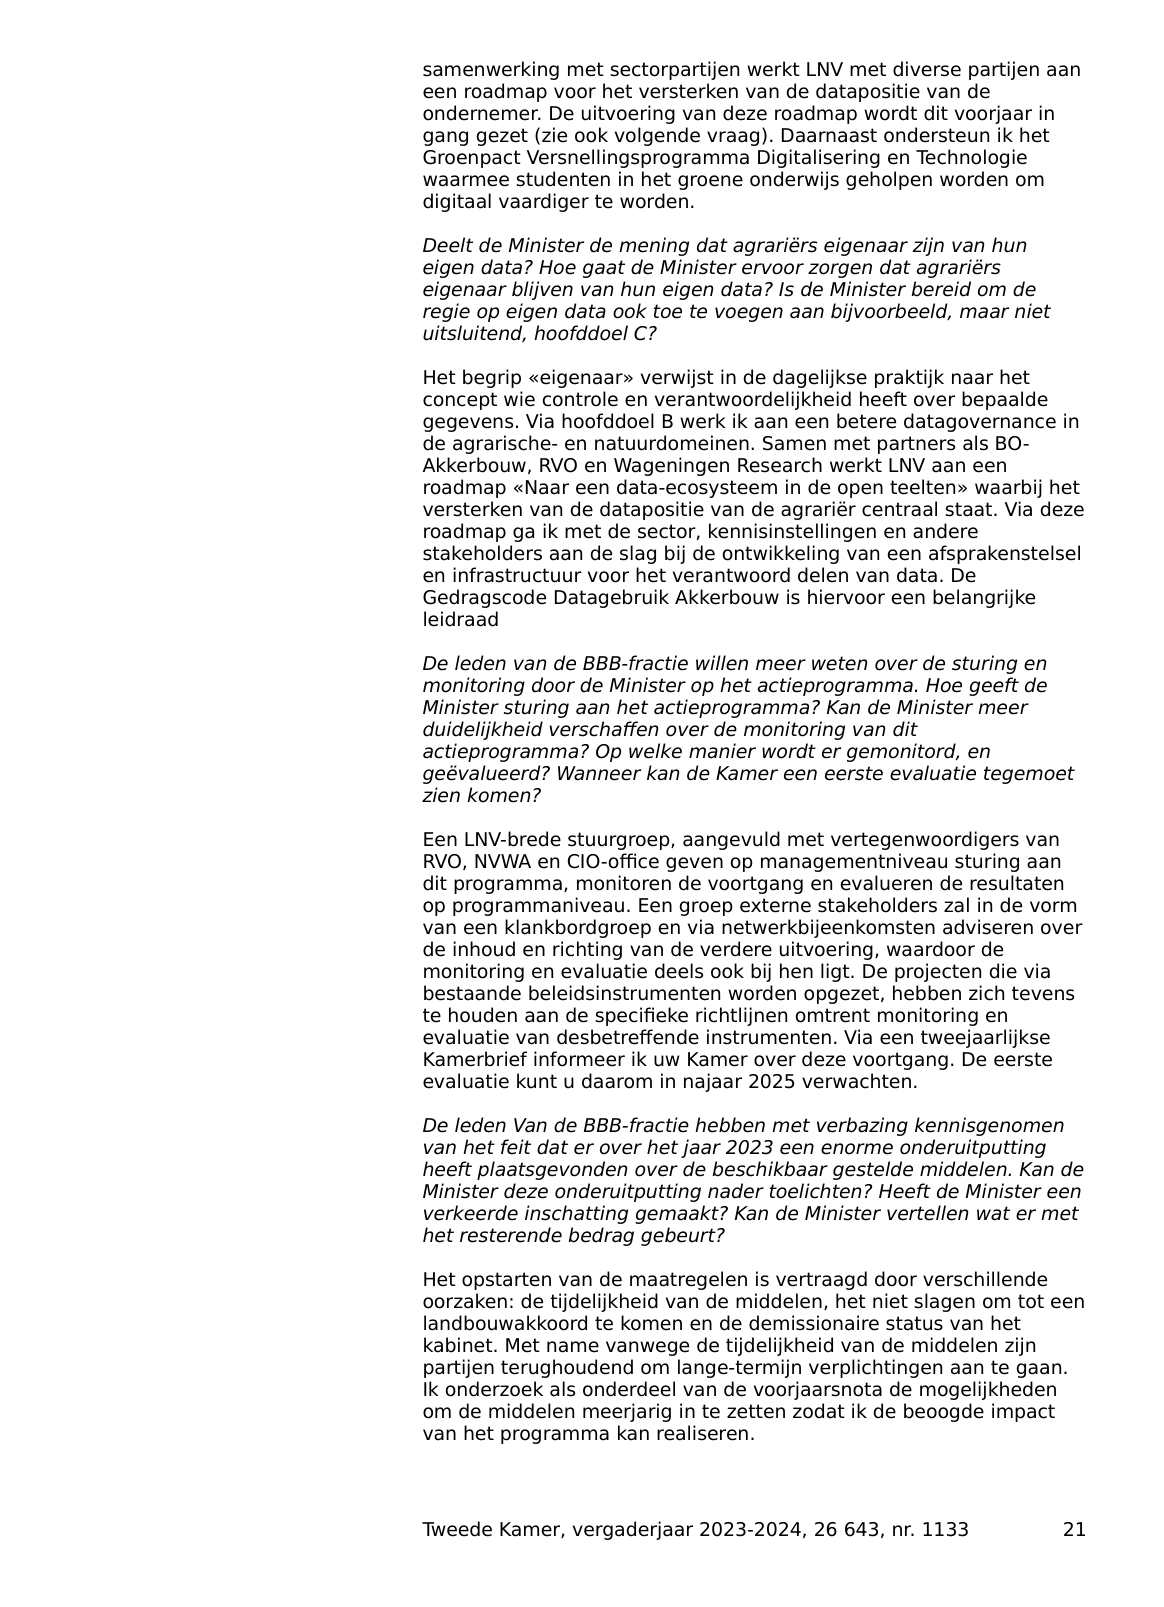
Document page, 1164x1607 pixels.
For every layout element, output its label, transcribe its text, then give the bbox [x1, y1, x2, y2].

text Een LNV-brede stuurgroep, aangevuld met vertegenwoordigers van RVO, NVWA en CIO-office geven op managementniveau sturing aan dit programma, monitoren de voortgang en evalueren de resultaten op programmaniveau. Een groep externe stakeholders zal in de vorm van een klankbordgroep en via netwerkbijeenkomsten adviseren over de inhoud en richting van de verdere uitvoering, waardoor de monitoring en evaluatie deels ook bij hen ligt. De projecten die via bestaande beleidsinstrumenten worden opgezet, hebben zich tevens te houden aan de specifieke richtlijnen omtrent monitoring en evaluatie van desbetreffende instrumenten. Via een tweejaarlijkse Kamerbrief informeer ik uw Kamer over deze voortgang. De eerste evaluatie kunt u daarom in najaar 2025 verwachten. [422, 829, 1087, 1093]
text De leden Van de BBB-fractie hebben met verbazing kennisgenomen van het feit dat er over het jaar 2023 een enorme onderuitputting heeft plaatsgevonden over de beschikbaar gestelde middelen. Kan de Minister deze onderuitputting nader toelichten? Heeft de Minister een verkeerde inschatting gemaakt? Kan de Minister vertellen wat er met het resterende bedrag gebeurt? [422, 1115, 1087, 1247]
text samenwerking met sectorpartijen werkt LNV met diverse partijen aan een roadmap voor het versterken van de datapositie van de ondernemer. De uitvoering van deze roadmap wordt dit voorjaar in gang gezet (zie ook volgende vraag). Daarnaast ondersteun ik het Groenpact Versnellingsprogramma Digitalisering en Technologie waarmee studenten in het groene onderwijs geholpen worden om digitaal vaardiger te worden. [422, 59, 1087, 213]
text De leden van de BBB-fractie willen meer weten over de sturing en monitoring door de Minister op het actieprogramma. Hoe geeft de Minister sturing aan het actieprogramma? Kan de Minister meer duidelijkheid verschaffen over de monitoring van dit actieprogramma? Op welke manier wordt er gemonitord, en geëvalueerd? Wanneer kan de Kamer een eerste evaluatie tegemoet zien komen? [422, 653, 1087, 807]
text Het begrip «eigenaar» verwijst in de dagelijkse praktijk naar het concept wie controle en verantwoordelijkheid heeft over bepaalde gegevens. Via hoofddoel B werk ik aan een betere datagovernance in de agrarische- en natuurdomeinen. Samen met partners als BO-Akkerbouw, RVO en Wageningen Research werkt LNV aan een roadmap «Naar een data-ecosysteem in de open teelten» waarbij het versterken van de datapositie van de agrariër centraal staat. Via deze roadmap ga ik met de sector, kennisinstellingen en andere stakeholders aan de slag bij de ontwikkeling van een afsprakenstelsel en infrastructuur voor het verantwoord delen van data. De Gedragscode Datagebruik Akkerbouw is hiervoor een belangrijke leidraad [422, 367, 1087, 631]
text Het opstarten van de maatregelen is vertraagd door verschillende oorzaken: de tijdelijkheid van de middelen, het niet slagen om tot een landbouwakkoord te komen en de demissionaire status van het kabinet. Met name vanwege de tijdelijkheid van de middelen zijn partijen terughoudend om lange-termijn verplichtingen aan te gaan. Ik onderzoek als onderdeel van de voorjaarsnota de mogelijkheden om de middelen meerjarig in te zetten zodat ik de beoogde impact van het programma kan realiseren. [422, 1269, 1087, 1445]
text Deelt de Minister de mening dat agrariërs eigenaar zijn van hun eigen data? Hoe gaat de Minister ervoor zorgen dat agrariërs eigenaar blijven van hun eigen data? Is de Minister bereid om de regie op eigen data ook toe te voegen aan bijvoorbeeld, maar niet uitsluitend, hoofddoel C? [422, 235, 1087, 345]
